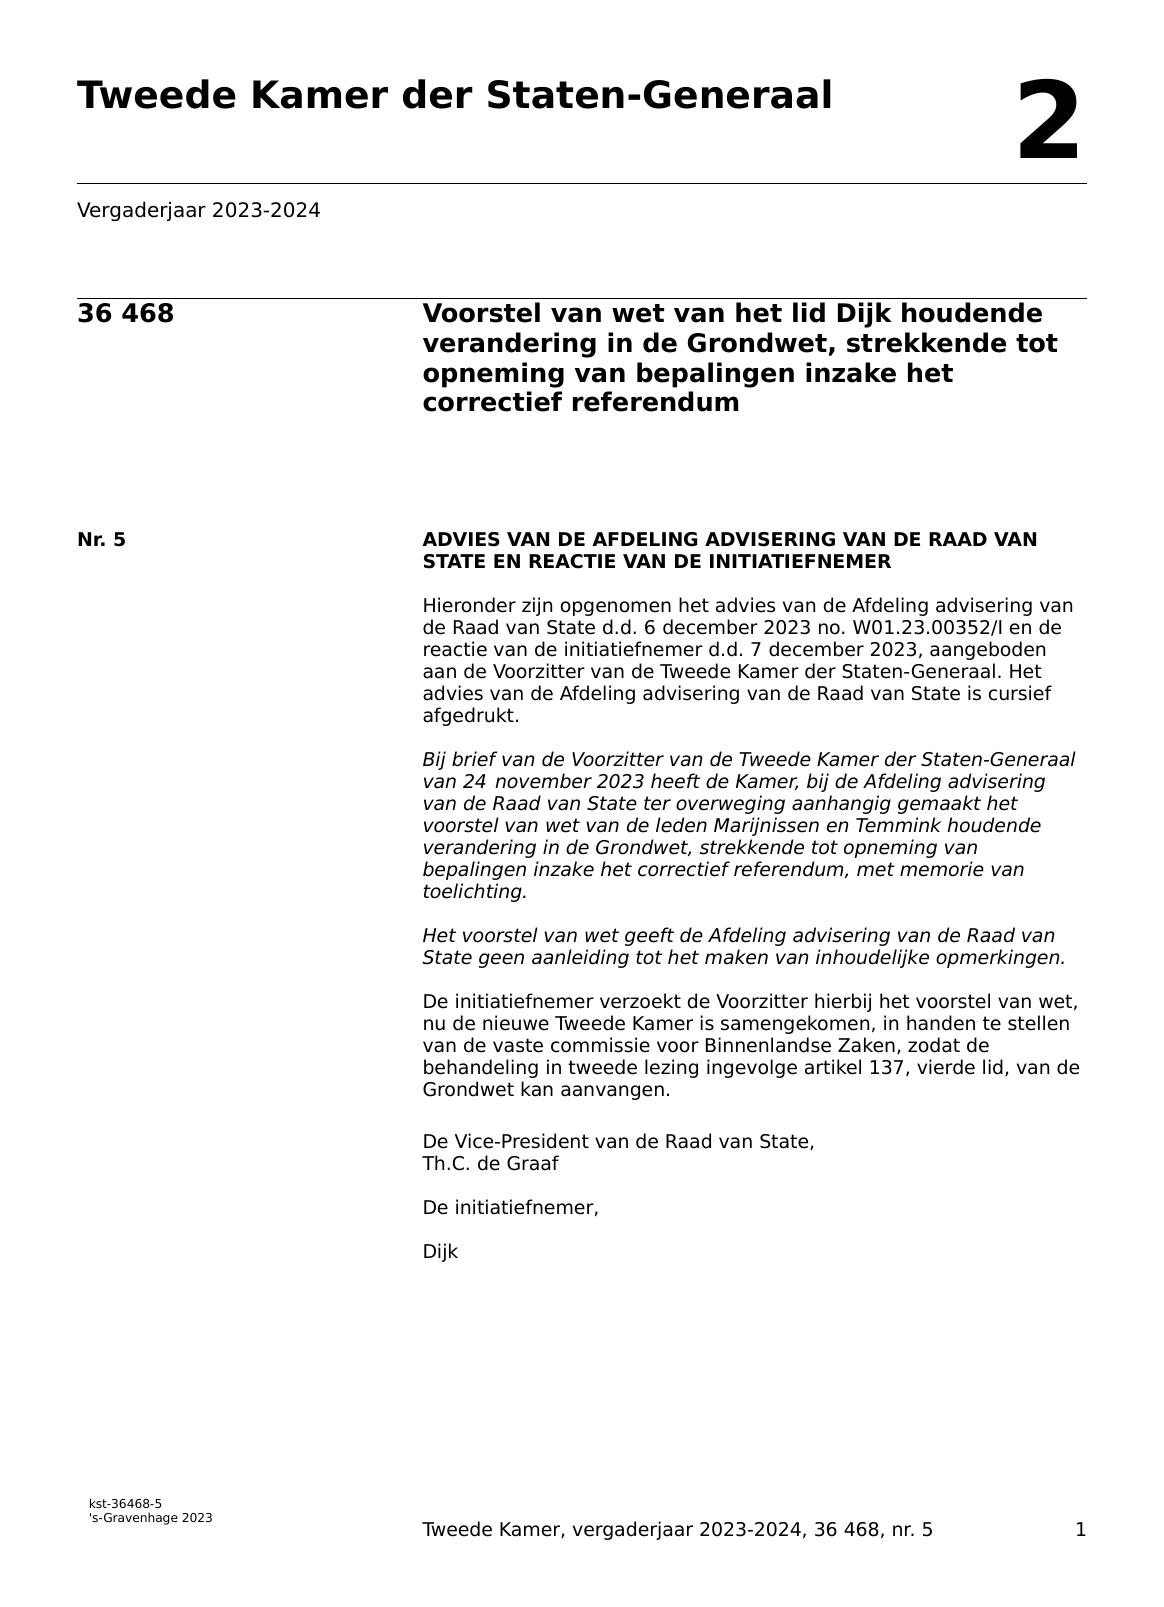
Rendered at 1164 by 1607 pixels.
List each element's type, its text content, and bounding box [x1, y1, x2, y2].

text kst-36468-5 [88, 1497, 323, 1511]
text Het voorstel van wet geeft de Afdeling advisering van de Raad van State geen aanleiding tot het maken van inhoudelijke opmerkingen. [422, 925, 1087, 969]
subtitle Nr. 5 ADVIES VAN DE AFDELING ADVISERING VAN DE RAAD VAN STATE EN REACTIE VAN DE INITIATIEFNEMER [77, 529, 1087, 573]
subtitle 36 468 Voorstel van wet van het lid Dijk houdende verandering in de Grondwet, strekkende tot opneming van bepalingen inzake het correctief referendum [77, 299, 1087, 418]
table_header 2 [886, 59, 1087, 183]
text De Vice-President van de Raad van State, Th.C. de Graaf [422, 1131, 1087, 1175]
table_cell Vergaderjaar 2023-2024 [77, 184, 1087, 298]
text De initiatiefnemer, Dijk [422, 1197, 1087, 1263]
text Hieronder zijn opgenomen het advies van de Afdeling advisering van de Raad van State d.d. 6 december 2023 no. W01.23.00352/I en de reactie van de initiatiefnemer d.d. 7 december 2023, aangeboden aan de Voorzitter van de Tweede Kamer der Staten-Generaal. Het advies van de Afdeling advisering van de Raad van State is cursief afgedrukt. [422, 595, 1087, 727]
text Bij brief van de Voorzitter van de Tweede Kamer der Staten-Generaal van 24 november 2023 heeft de Kamer, bij de Afdeling advisering van de Raad van State ter overweging aanhangig gemaakt het voorstel van wet van de leden Marijnissen en Temmink houdende verandering in de Grondwet, strekkende tot opneming van bepalingen inzake het correctief referendum, met memorie van toelichting. [422, 749, 1087, 903]
text De initiatiefnemer verzoekt de Voorzitter hierbij het voorstel van wet, nu de nieuwe Tweede Kamer is samengekomen, in handen te stellen van de vaste commissie voor Binnenlandse Zaken, zodat de behandeling in tweede lezing ingevolge artikel 137, vierde lid, van de Grondwet kan aanvangen. [422, 991, 1087, 1101]
text 's-Gravenhage 2023 [88, 1511, 323, 1525]
table_header Tweede Kamer der Staten-Generaal [77, 59, 886, 183]
